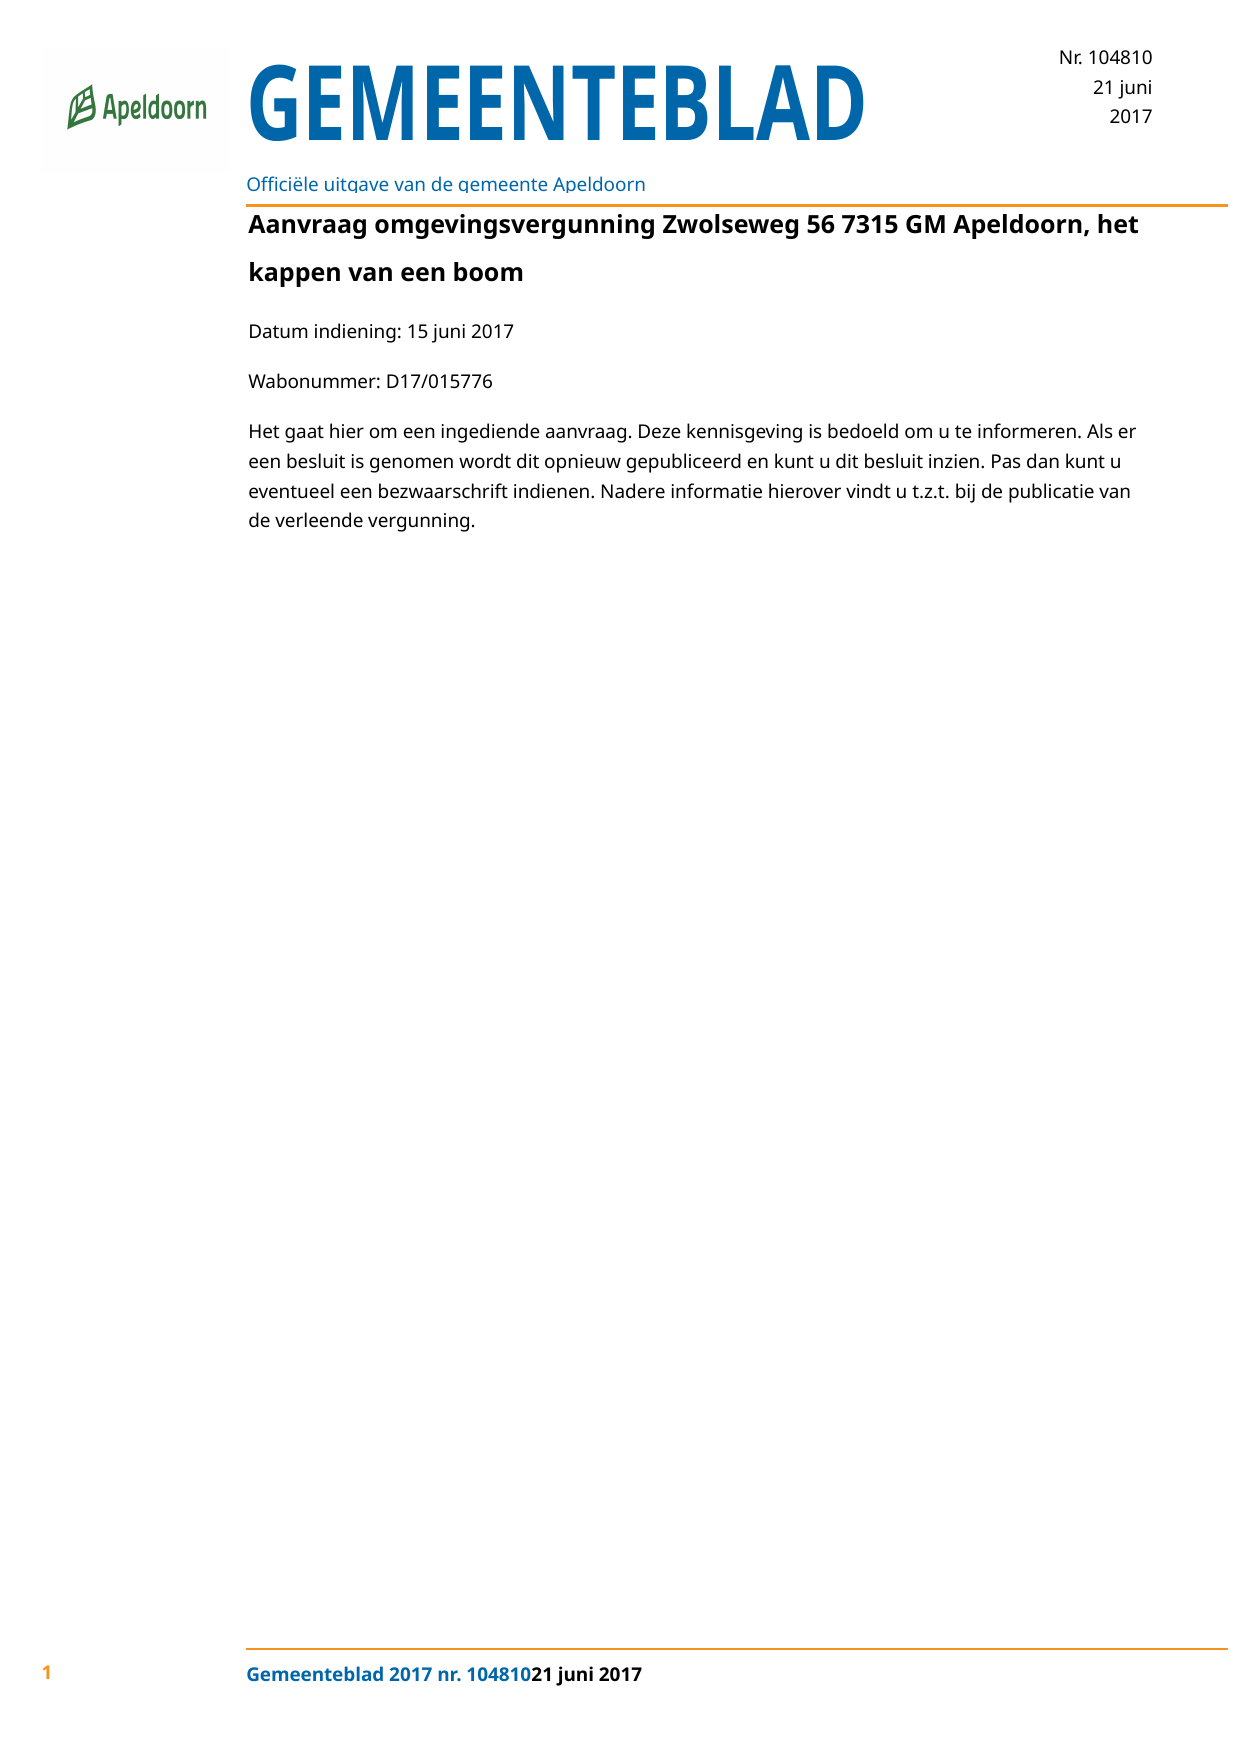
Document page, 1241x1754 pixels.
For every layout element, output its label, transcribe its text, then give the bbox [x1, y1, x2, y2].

picture [41, 47, 231, 172]
text Aanvraag omgevingsvergunning Zwolseweg 56 7315 GM Apeldoorn, het kappen van een boom [248, 207, 1152, 288]
text Het gaat hier om een ingediende aanvraag. Deze kennisgeving is bedoeld om u te informeren. Als er een besluit is genomen wordt dit opnieuw gepubliceerd en kunt u dit besluit inzien. Pas dan kunt u eventueel een bezwaarschrift indienen. Nadere informatie hierover vindt u t.z.t. bij de publicatie van de verleende vergunning. [248, 419, 1152, 533]
text Datum indiening: 15 juni 2017 [248, 318, 1152, 344]
text Wabonummer: D17/015776 [248, 368, 1152, 394]
